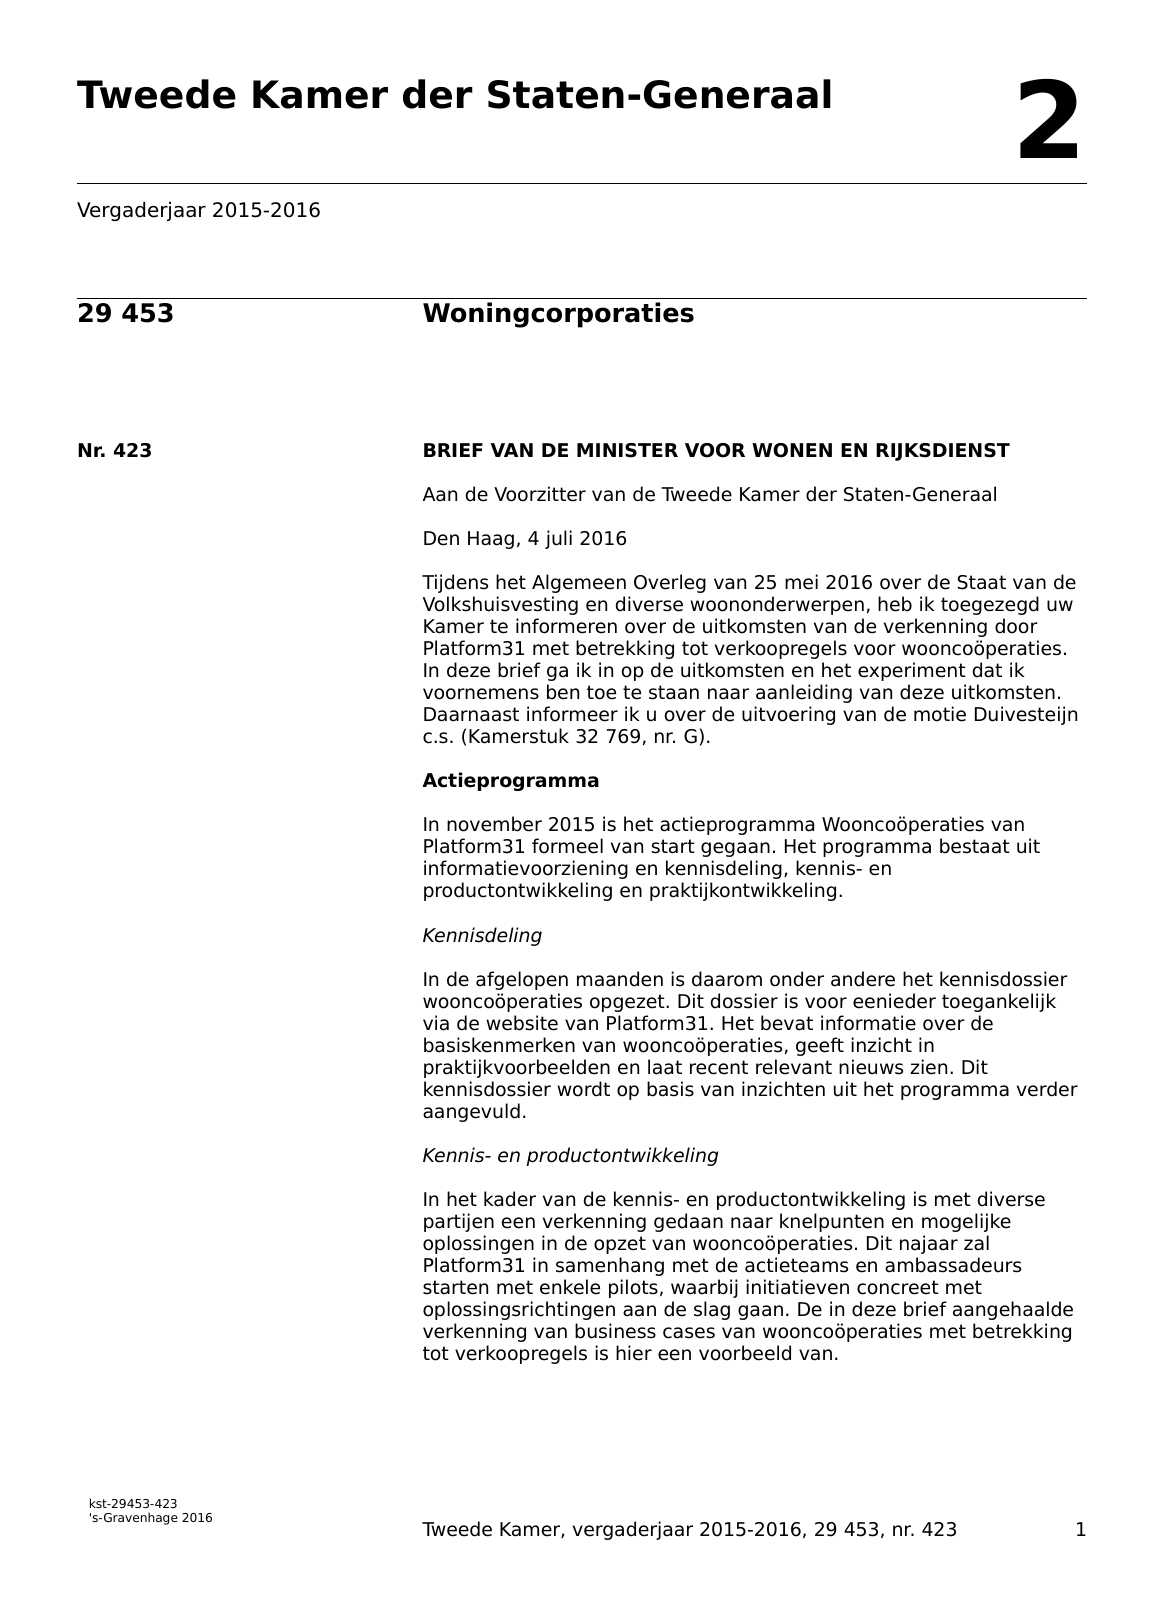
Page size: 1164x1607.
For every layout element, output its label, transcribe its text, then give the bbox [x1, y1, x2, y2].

table_cell Vergaderjaar 2015-2016 [77, 184, 1087, 298]
table_header 2 [886, 59, 1087, 183]
subtitle Actieprogramma [422, 770, 1087, 792]
subtitle 29 453 Woningcorporaties [77, 299, 1087, 329]
text In de afgelopen maanden is daarom onder andere het kennisdossier wooncoöperaties opgezet. Dit dossier is voor eenieder toegankelijk via de website van Platform31. Het bevat informatie over de basiskenmerken van wooncoöperaties, geeft inzicht in praktijkvoorbeelden en laat recent relevant nieuws zien. Dit kennisdossier wordt op basis van inzichten uit het programma verder aangevuld. [422, 969, 1087, 1122]
subtitle Kennis- en productontwikkeling [422, 1145, 1087, 1167]
subtitle Nr. 423 BRIEF VAN DE MINISTER VOOR WONEN EN RIJKSDIENST [77, 440, 1087, 462]
text In het kader van de kennis- en productontwikkeling is met diverse partijen een verkenning gedaan naar knelpunten en mogelijke oplossingen in de opzet van wooncoöperaties. Dit najaar zal Platform31 in samenhang met de actieteams en ambassadeurs starten met enkele pilots, waarbij initiatieven concreet met oplossingsrichtingen aan de slag gaan. De in deze brief aangehaalde verkenning van business cases van wooncoöperaties met betrekking tot verkoopregels is hier een voorbeeld van. [422, 1189, 1087, 1365]
text Den Haag, 4 juli 2016 [422, 528, 1087, 550]
text Tijdens het Algemeen Overleg van 25 mei 2016 over de Staat van de Volkshuisvesting en diverse woononderwerpen, heb ik toegezegd uw Kamer te informeren over de uitkomsten van de verkenning door Platform31 met betrekking tot verkoopregels voor wooncoöperaties. In deze brief ga ik in op de uitkomsten en het experiment dat ik voornemens ben toe te staan naar aanleiding van deze uitkomsten. Daarnaast informeer ik u over de uitvoering van de motie Duivesteijn c.s. (Kamerstuk 32 769, nr. G). [422, 572, 1087, 748]
text 's-Gravenhage 2016 [88, 1511, 323, 1525]
table_header Tweede Kamer der Staten-Generaal [77, 59, 886, 183]
subtitle Kennisdeling [422, 924, 1087, 946]
text Aan de Voorzitter van de Tweede Kamer der Staten-Generaal [422, 484, 1087, 506]
text In november 2015 is het actieprogramma Wooncoöperaties van Platform31 formeel van start gegaan. Het programma bestaat uit informatievoorziening en kennisdeling, kennis- en productontwikkeling en praktijkontwikkeling. [422, 814, 1087, 902]
text kst-29453-423 [88, 1497, 323, 1511]
